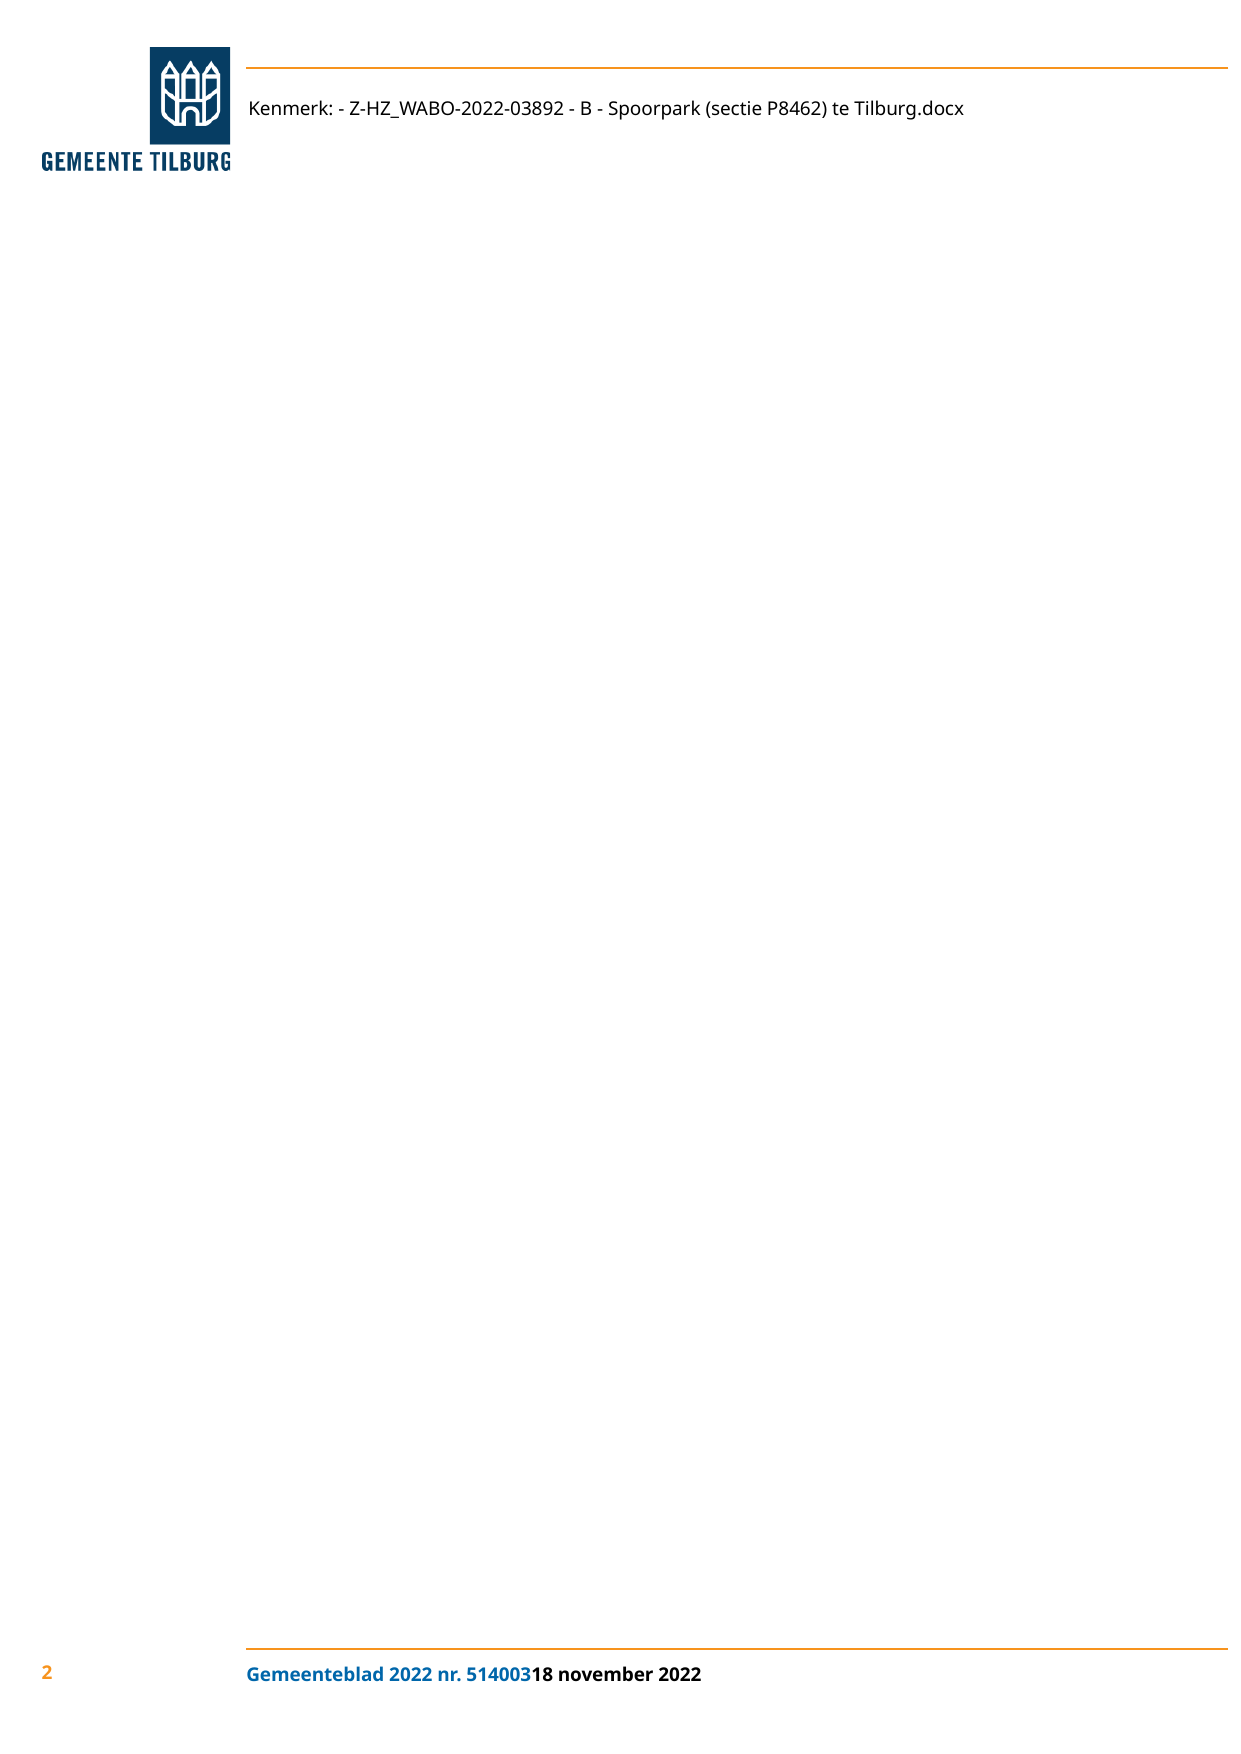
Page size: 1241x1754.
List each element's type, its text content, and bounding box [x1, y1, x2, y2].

text Kenmerk: - Z-HZ_WABO-2022-03892 - B - Spoorpark (sectie P8462) te Tilburg.docx [248, 95, 1152, 121]
picture [41, 47, 231, 172]
